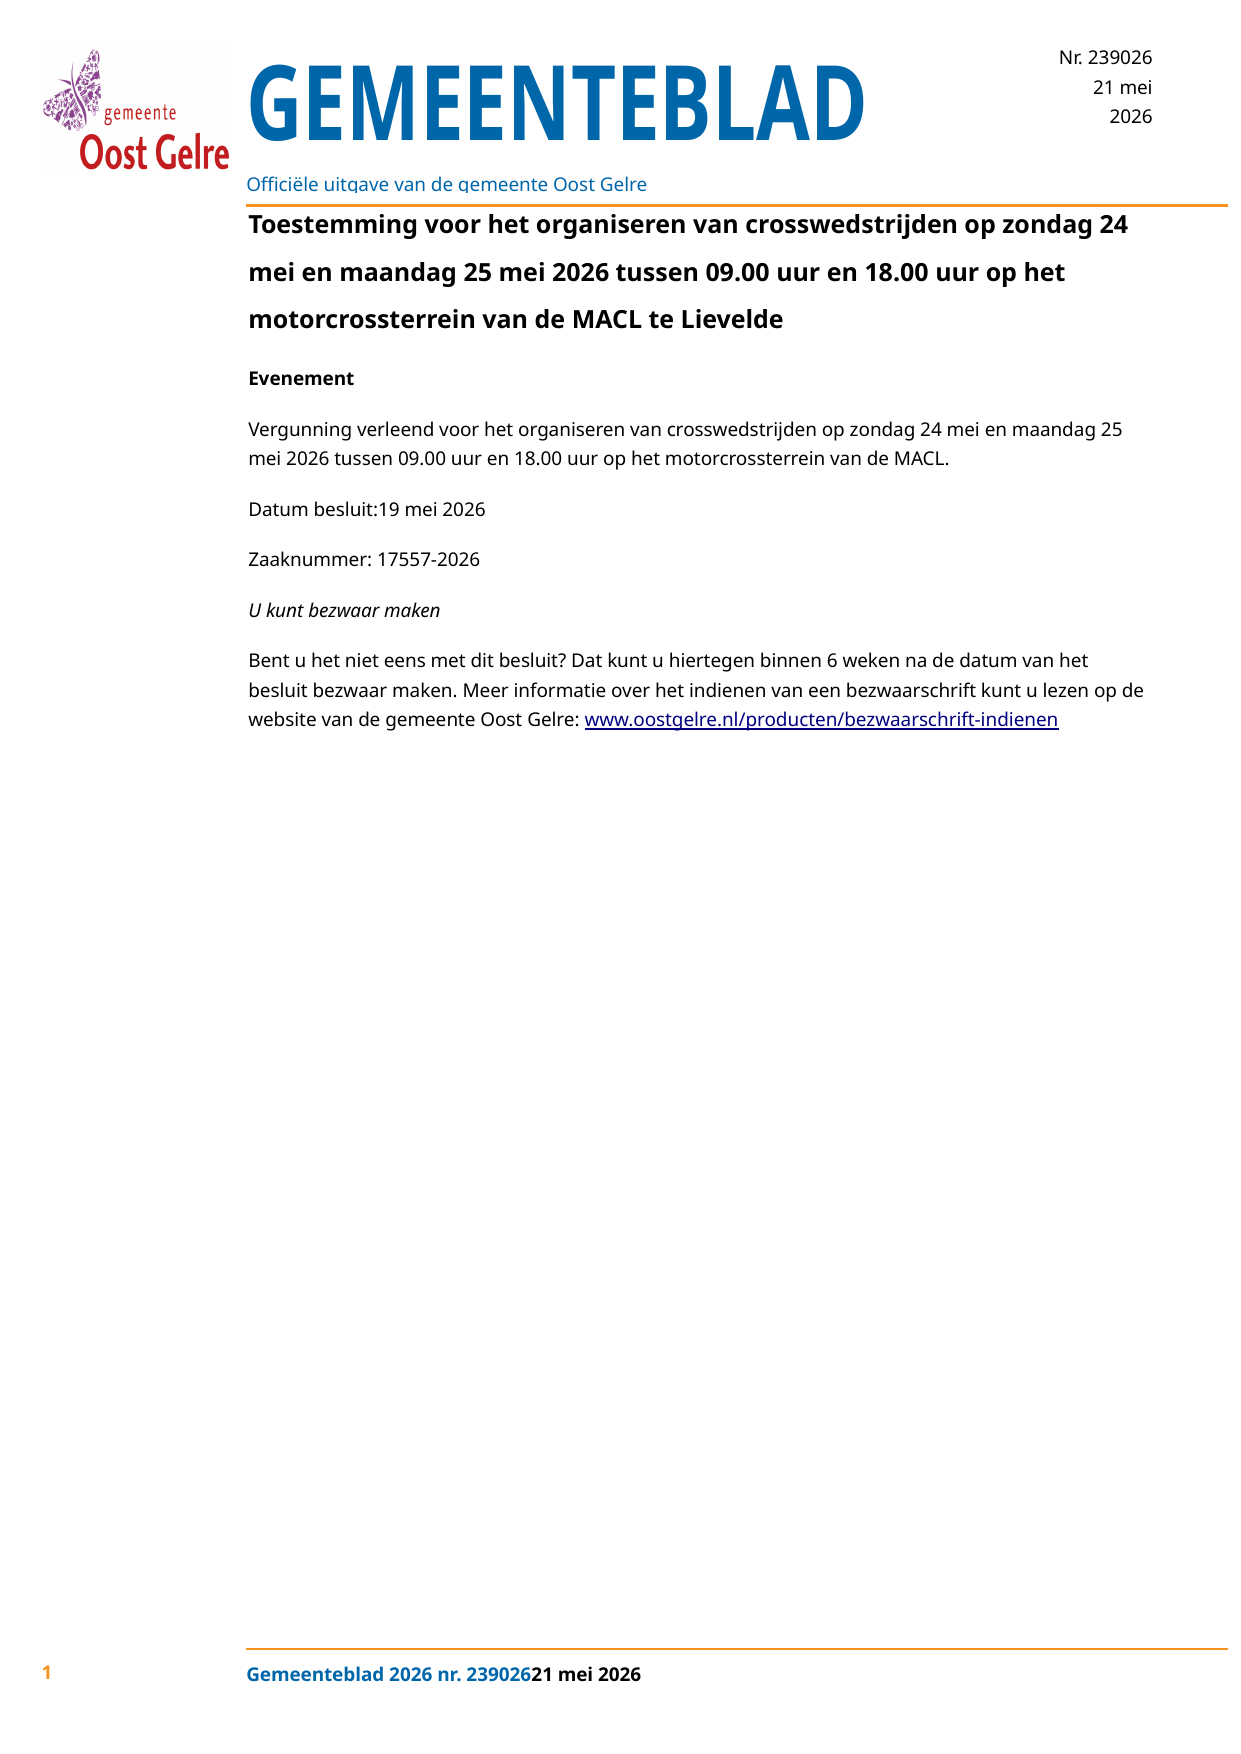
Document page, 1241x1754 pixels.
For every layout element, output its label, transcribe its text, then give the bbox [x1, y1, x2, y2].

text Evenement [248, 366, 1152, 391]
text Vergunning verleend voor het organiseren van crosswedstrijden op zondag 24 mei en maandag 25 mei 2026 tussen 09.00 uur en 18.00 uur op het motorcrossterrein van de MACL. [248, 416, 1152, 471]
text Toestemming voor het organiseren van crosswedstrijden op zondag 24 mei en maandag 25 mei 2026 tussen 09.00 uur en 18.00 uur op het motorcrossterrein van de MACL te Lievelde [248, 207, 1152, 336]
text Datum besluit:19 mei 2026 [248, 496, 1152, 522]
text Bent u het niet eens met dit besluit? Dat kunt u hiertegen binnen 6 weken na de datum van het besluit bezwaar maken. Meer informatie over het indienen van een bezwaarschrift kunt u lezen op de website van de gemeente Oost Gelre: www.oostgelre.nl/producten/bezwaarschrift-indienen [248, 647, 1152, 732]
picture [41, 47, 231, 172]
text Zaaknummer: 17557-2026 [248, 546, 1152, 572]
text U kunt bezwaar maken [248, 597, 1152, 622]
